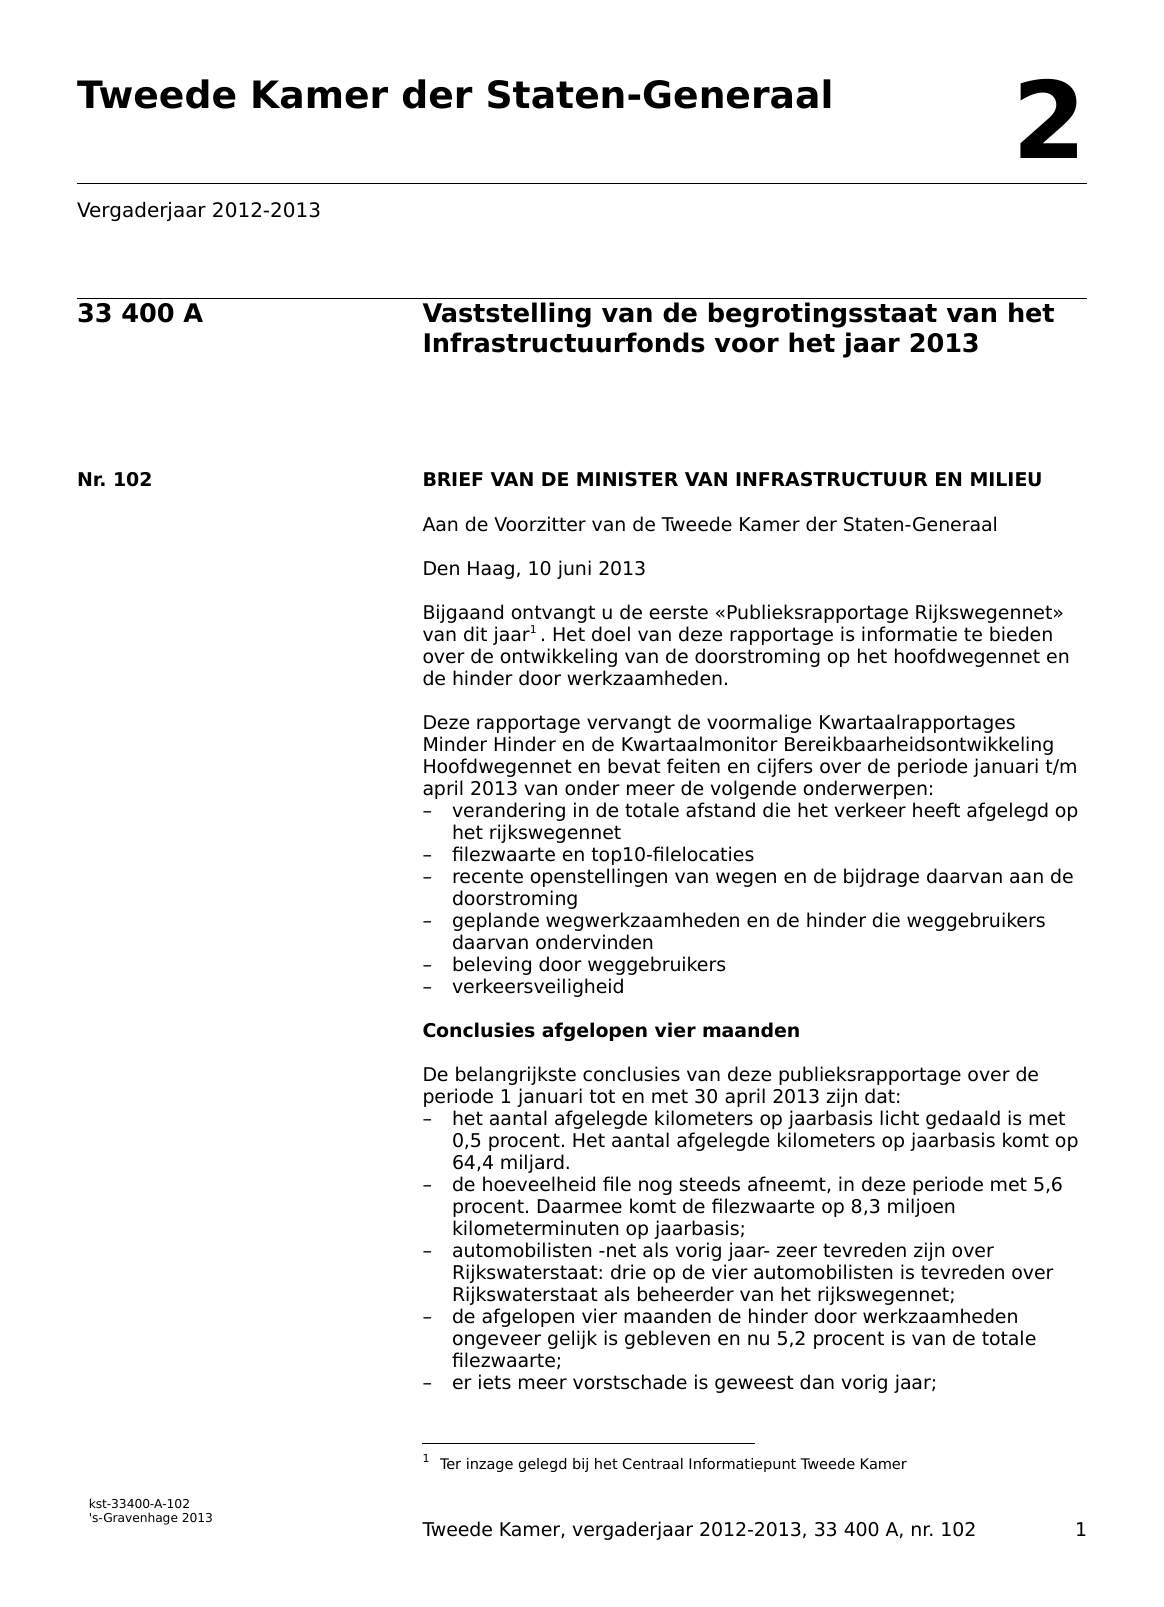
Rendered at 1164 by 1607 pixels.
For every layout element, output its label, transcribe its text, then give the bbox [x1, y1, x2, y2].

text De belangrijkste conclusies van deze publieksrapportage over de periode 1 januari tot en met 30 april 2013 zijn dat: [422, 1064, 1087, 1108]
text – geplande wegwerkzaamheden en de hinder die weggebruikers daarvan ondervinden [422, 910, 1087, 954]
text – filezwaarte en top10-filelocaties [422, 844, 1087, 866]
text Deze rapportage vervangt de voormalige Kwartaalrapportages Minder Hinder en de Kwartaalmonitor Bereikbaarheidsontwikkeling Hoofdwegennet en bevat feiten en cijfers over de periode januari t/m april 2013 van onder meer de volgende onderwerpen: [422, 712, 1087, 800]
subtitle Nr. 102 BRIEF VAN DE MINISTER VAN INFRASTRUCTUUR EN MILIEU [77, 469, 1087, 491]
text Bijgaand ontvangt u de eerste «Publieksrapportage Rijkswegennet» van dit jaar. Het doel van deze rapportage is informatie te bieden over de ontwikkeling van de doorstroming op het hoofdwegennet en de hinder door werkzaamheden. [422, 602, 1087, 690]
subtitle Conclusies afgelopen vier maanden [422, 1020, 1087, 1042]
text – automobilisten -net als vorig jaar- zeer tevreden zijn over Rijkswaterstaat: drie op de vier automobilisten is tevreden over Rijkswaterstaat als beheerder van het rijkswegennet; [422, 1240, 1087, 1306]
text Ter inzage gelegd bij het Centraal Informatiepunt Tweede Kamer [422, 1452, 1087, 1474]
text – het aantal afgelegde kilometers op jaarbasis licht gedaald is met 0,5 procent. Het aantal afgelegde kilometers op jaarbasis komt op 64,4 miljard. [422, 1108, 1087, 1174]
table_cell Vergaderjaar 2012-2013 [77, 184, 1087, 298]
text – de afgelopen vier maanden de hinder door werkzaamheden ongeveer gelijk is gebleven en nu 5,2 procent is van de totale filezwaarte; [422, 1306, 1087, 1372]
text – beleving door weggebruikers [422, 954, 1087, 976]
text – de hoeveelheid file nog steeds afneemt, in deze periode met 5,6 procent. Daarmee komt de filezwaarte op 8,3 miljoen kilometerminuten op jaarbasis; [422, 1174, 1087, 1240]
text kst-33400-A-102 [88, 1497, 323, 1511]
text – er iets meer vorstschade is geweest dan vorig jaar; [422, 1372, 1087, 1394]
table_header Tweede Kamer der Staten-Generaal [77, 59, 886, 183]
subtitle 33 400 A Vaststelling van de begrotingsstaat van het Infrastructuurfonds voor het jaar 2013 [77, 299, 1087, 358]
text – verkeersveiligheid [422, 976, 1087, 998]
text Aan de Voorzitter van de Tweede Kamer der Staten-Generaal [422, 513, 1087, 536]
text 's-Gravenhage 2013 [88, 1511, 323, 1525]
text – recente openstellingen van wegen en de bijdrage daarvan aan de doorstroming [422, 866, 1087, 910]
text – verandering in de totale afstand die het verkeer heeft afgelegd op het rijkswegennet [422, 800, 1087, 844]
text Den Haag, 10 juni 2013 [422, 558, 1087, 580]
table_header 2 [886, 59, 1087, 183]
